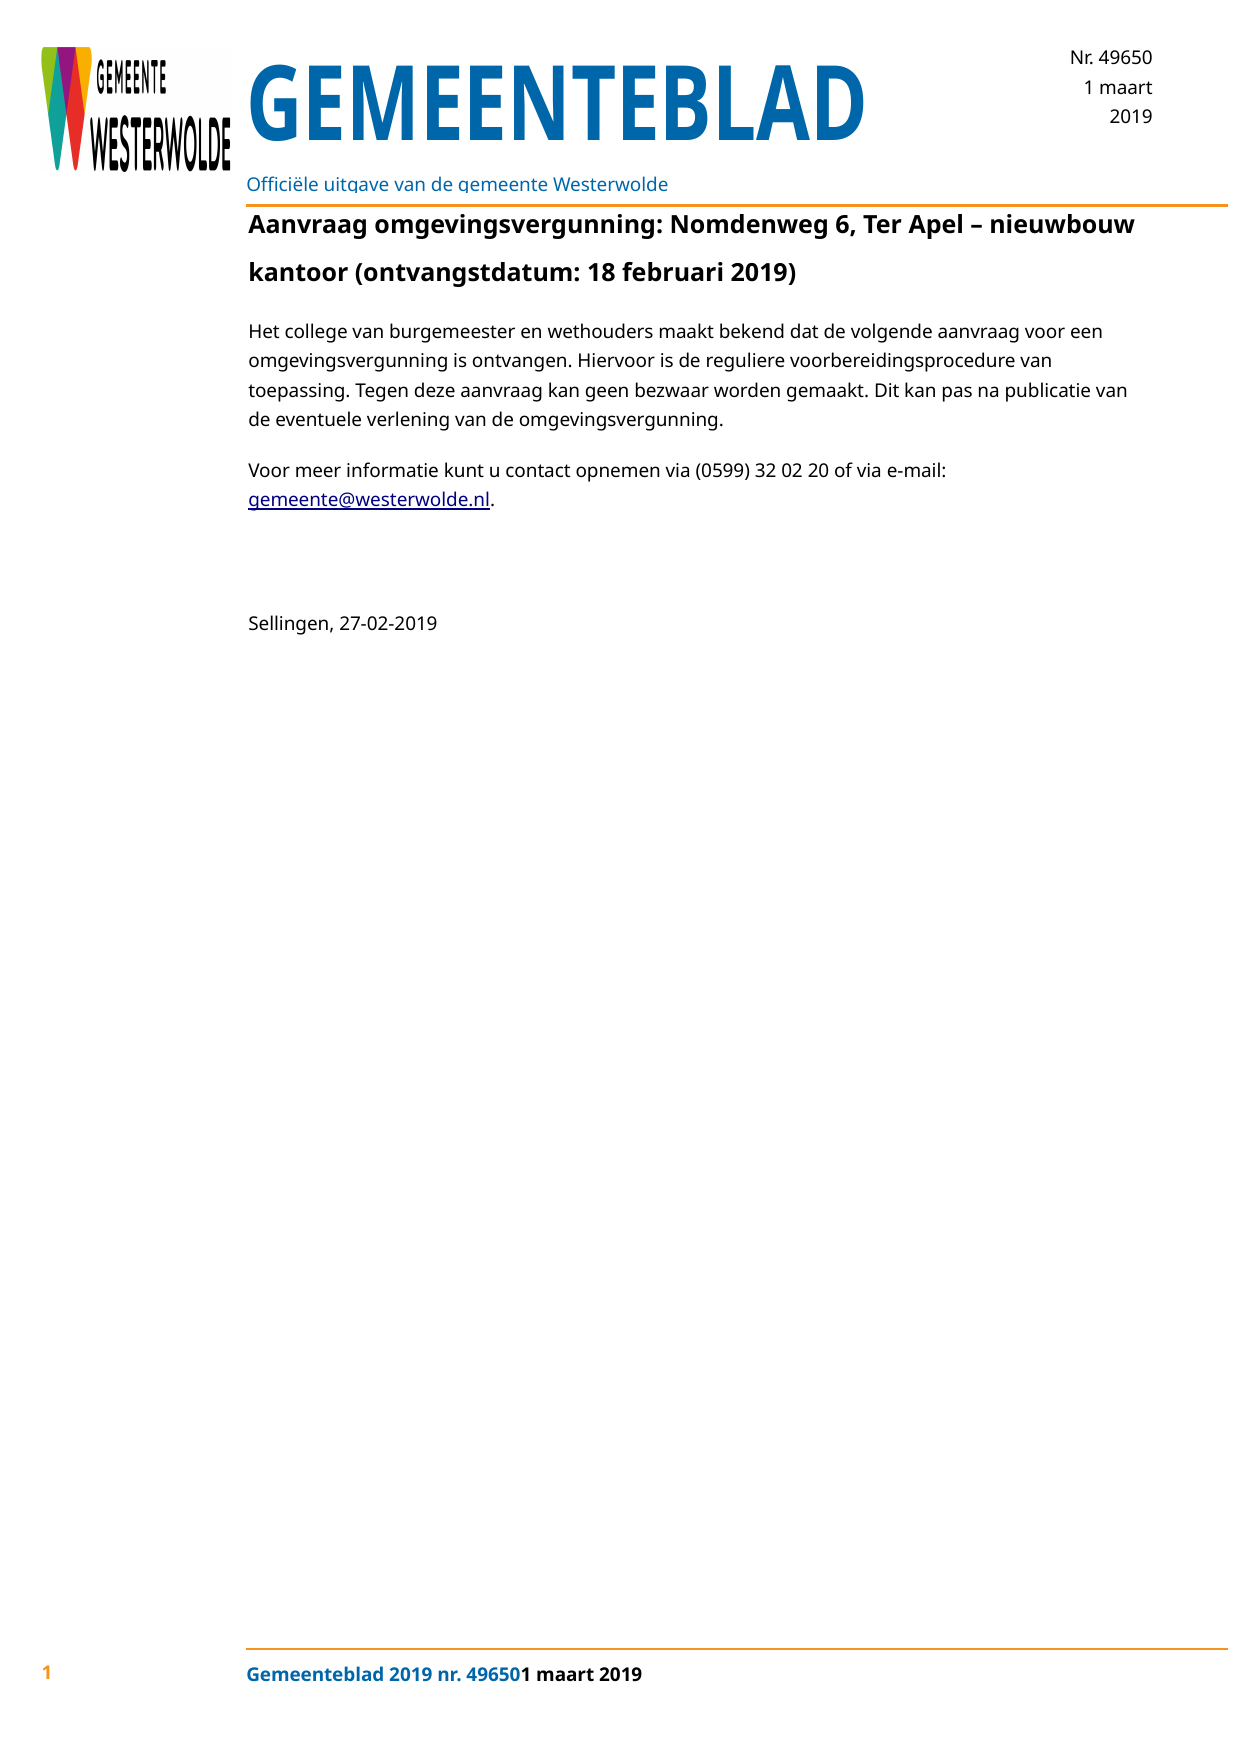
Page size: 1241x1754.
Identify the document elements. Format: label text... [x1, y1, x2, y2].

text Voor meer informatie kunt u contact opnemen via (0599) 32 02 20 of via e-mail: gemeente@westerwolde.nl. [248, 457, 1152, 512]
picture [41, 47, 231, 172]
text Sellingen, 27-02-2019 [248, 611, 1152, 636]
text Aanvraag omgevingsvergunning: Nomdenweg 6, Ter Apel – nieuwbouw kantoor (ontvangstdatum: 18 februari 2019) [248, 207, 1152, 288]
text Het college van burgemeester en wethouders maakt bekend dat de volgende aanvraag voor een omgevingsvergunning is ontvangen. Hiervoor is de reguliere voorbereidingsprocedure van toepassing. Tegen deze aanvraag kan geen bezwaar worden gemaakt. Dit kan pas na publicatie van de eventuele verlening van de omgevingsvergunning. [248, 318, 1152, 432]
